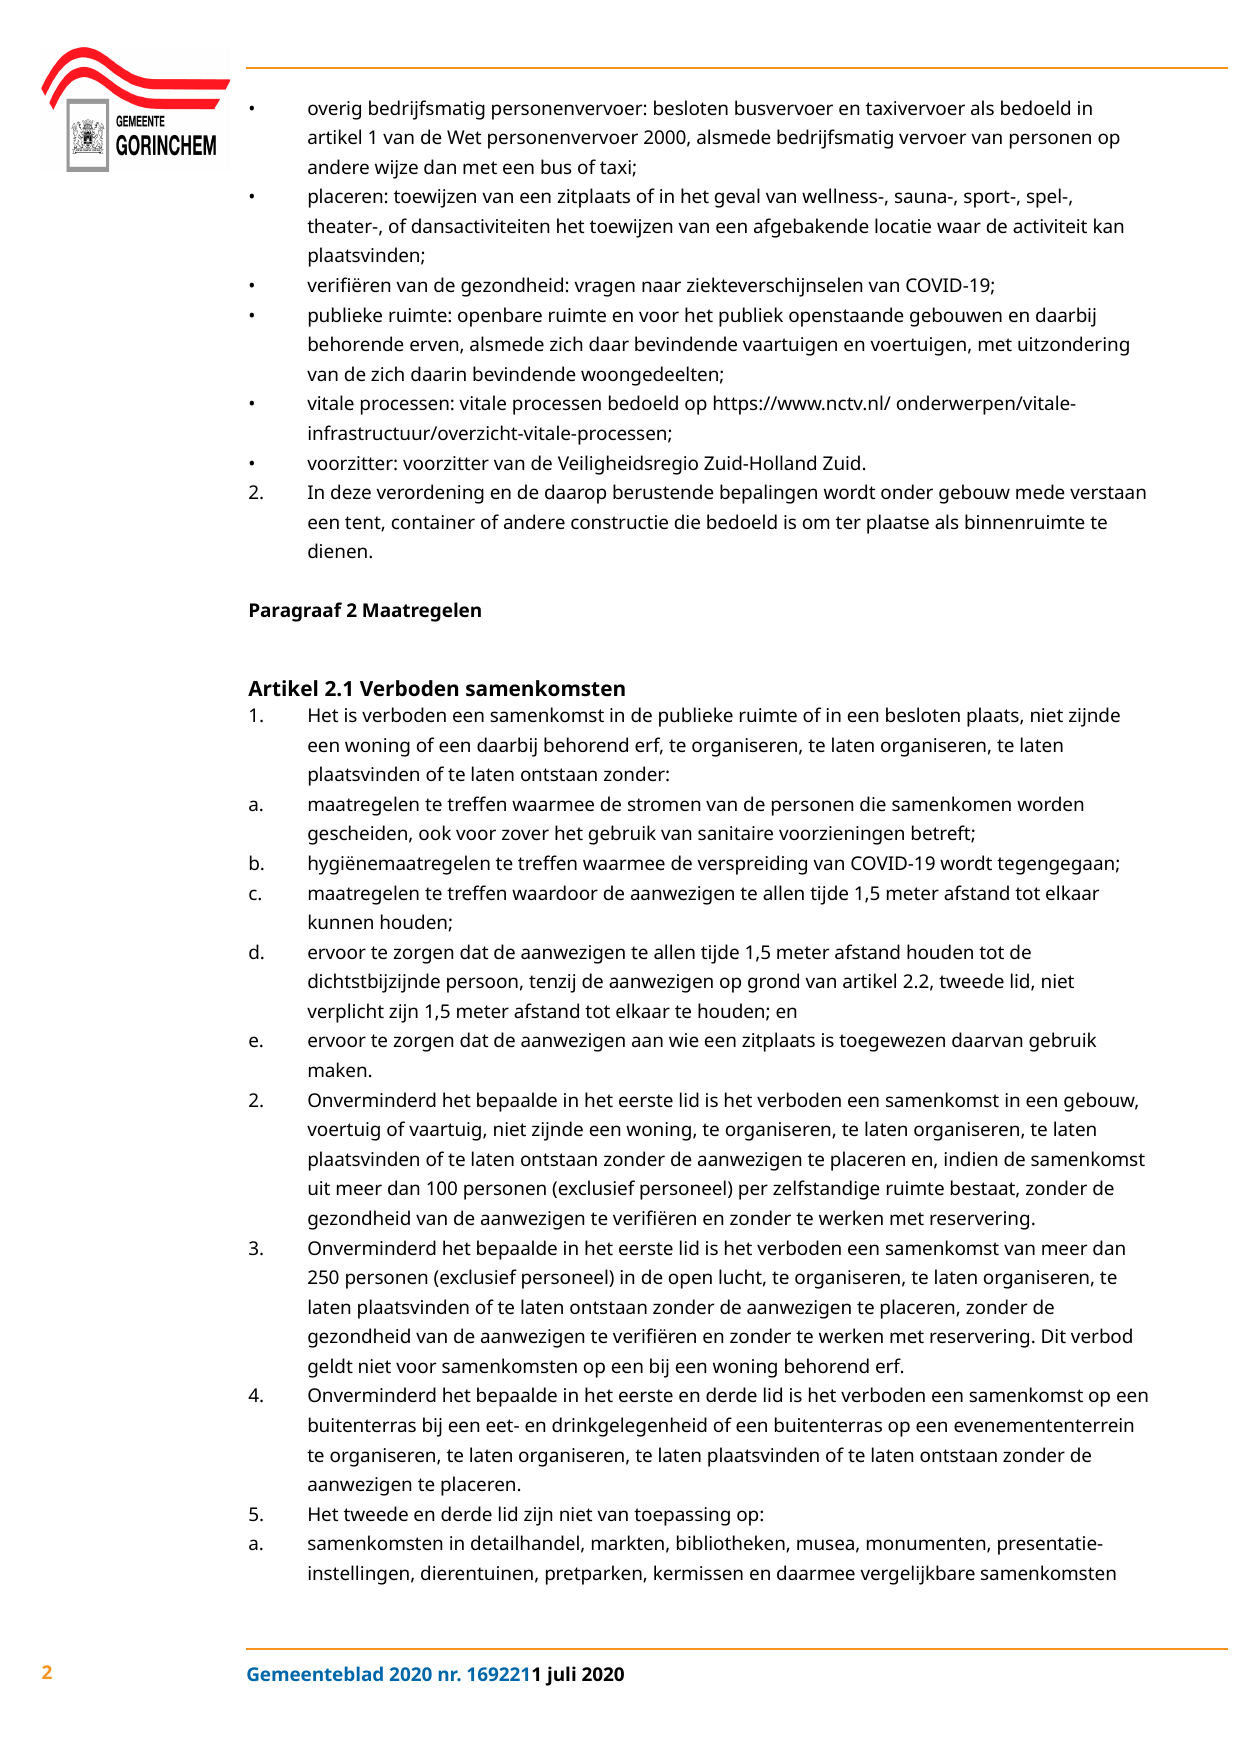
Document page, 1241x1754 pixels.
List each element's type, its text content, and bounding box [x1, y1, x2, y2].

text Paragraaf 2 Maatregelen [248, 598, 1152, 623]
list verifiëren van de gezondheid: vragen naar ziekteverschijnselen van COVID-19; [248, 272, 1152, 298]
list maatregelen te treffen waardoor de aanwezigen te allen tijde 1,5 meter afstand tot elkaar kunnen houden; [248, 880, 1152, 935]
list samenkomsten in detailhandel, markten, bibliotheken, musea, monumenten, presentatie-instellingen, dierentuinen, pretparken, kermissen en daarmee vergelijkbare samenkomsten [248, 1531, 1152, 1586]
list voorzitter: voorzitter van de Veiligheidsregio Zuid-Holland Zuid. [248, 450, 1152, 476]
list Het tweede en derde lid zijn niet van toepassing op: [248, 1501, 1152, 1527]
list Het is verboden een samenkomst in de publieke ruimte of in een besloten plaats, niet zijnde een woning of een daarbij behorend erf, te organiseren, te laten organiseren, te laten plaatsvinden of te laten ontstaan zonder: [248, 702, 1152, 787]
picture [41, 47, 231, 172]
list In deze verordening en de daarop berustende bepalingen wordt onder gebouw mede verstaan een tent, container of andere constructie die bedoeld is om ter plaatse als binnenruimte te dienen. [248, 479, 1152, 564]
list overig bedrijfsmatig personenvervoer: besloten busvervoer en taxivervoer als bedoeld in artikel 1 van de Wet personenvervoer 2000, alsmede bedrijfsmatig vervoer van personen op andere wijze dan met een bus of taxi; [248, 95, 1152, 180]
list vitale processen: vitale processen bedoeld op https://www.nctv.nl/ onderwerpen/vitale-infrastructuur/overzicht-vitale-processen; [248, 391, 1152, 446]
text Artikel 2.1 Verboden samenkomsten [248, 674, 1152, 702]
list maatregelen te treffen waarmee de stromen van de personen die samenkomen worden gescheiden, ook voor zover het gebruik van sanitaire voorzieningen betreft; [248, 791, 1152, 846]
list Onverminderd het bepaalde in het eerste lid is het verboden een samenkomst van meer dan 250 personen (exclusief personeel) in de open lucht, te organiseren, te laten organiseren, te laten plaatsvinden of te laten ontstaan zonder de aanwezigen te placeren, zonder de gezondheid van de aanwezigen te verifiëren en zonder te werken met reservering. Dit verbod geldt niet voor samenkomsten op een bij een woning behorend erf. [248, 1235, 1152, 1379]
list Onverminderd het bepaalde in het eerste lid is het verboden een samenkomst in een gebouw, voertuig of vaartuig, niet zijnde een woning, te organiseren, te laten organiseren, te laten plaatsvinden of te laten ontstaan zonder de aanwezigen te placeren en, indien de samenkomst uit meer dan 100 personen (exclusief personeel) per zelfstandige ruimte bestaat, zonder de gezondheid van de aanwezigen te verifiëren en zonder te werken met reservering. [248, 1087, 1152, 1231]
list ervoor te zorgen dat de aanwezigen aan wie een zitplaats is toegewezen daarvan gebruik maken. [248, 1028, 1152, 1083]
list hygiënemaatregelen te treffen waarmee de verspreiding van COVID-19 wordt tegengegaan; [248, 850, 1152, 876]
list placeren: toewijzen van een zitplaats of in het geval van wellness-, sauna-, sport-, spel-, theater-, of dansactiviteiten het toewijzen van een afgebakende locatie waar de activiteit kan plaatsvinden; [248, 183, 1152, 268]
list Onverminderd het bepaalde in het eerste en derde lid is het verboden een samenkomst op een buitenterras bij een eet- en drinkgelegenheid of een buitenterras op een evenemententerrein te organiseren, te laten organiseren, te laten plaatsvinden of te laten ontstaan zonder de aanwezigen te placeren. [248, 1383, 1152, 1497]
list publieke ruimte: openbare ruimte en voor het publiek openstaande gebouwen en daarbij behorende erven, alsmede zich daar bevindende vaartuigen en voertuigen, met uitzondering van de zich daarin bevindende woongedeelten; [248, 302, 1152, 387]
list ervoor te zorgen dat de aanwezigen te allen tijde 1,5 meter afstand houden tot de dichtstbijzijnde persoon, tenzij de aanwezigen op grond van artikel 2.2, tweede lid, niet verplicht zijn 1,5 meter afstand tot elkaar te houden; en [248, 939, 1152, 1024]
